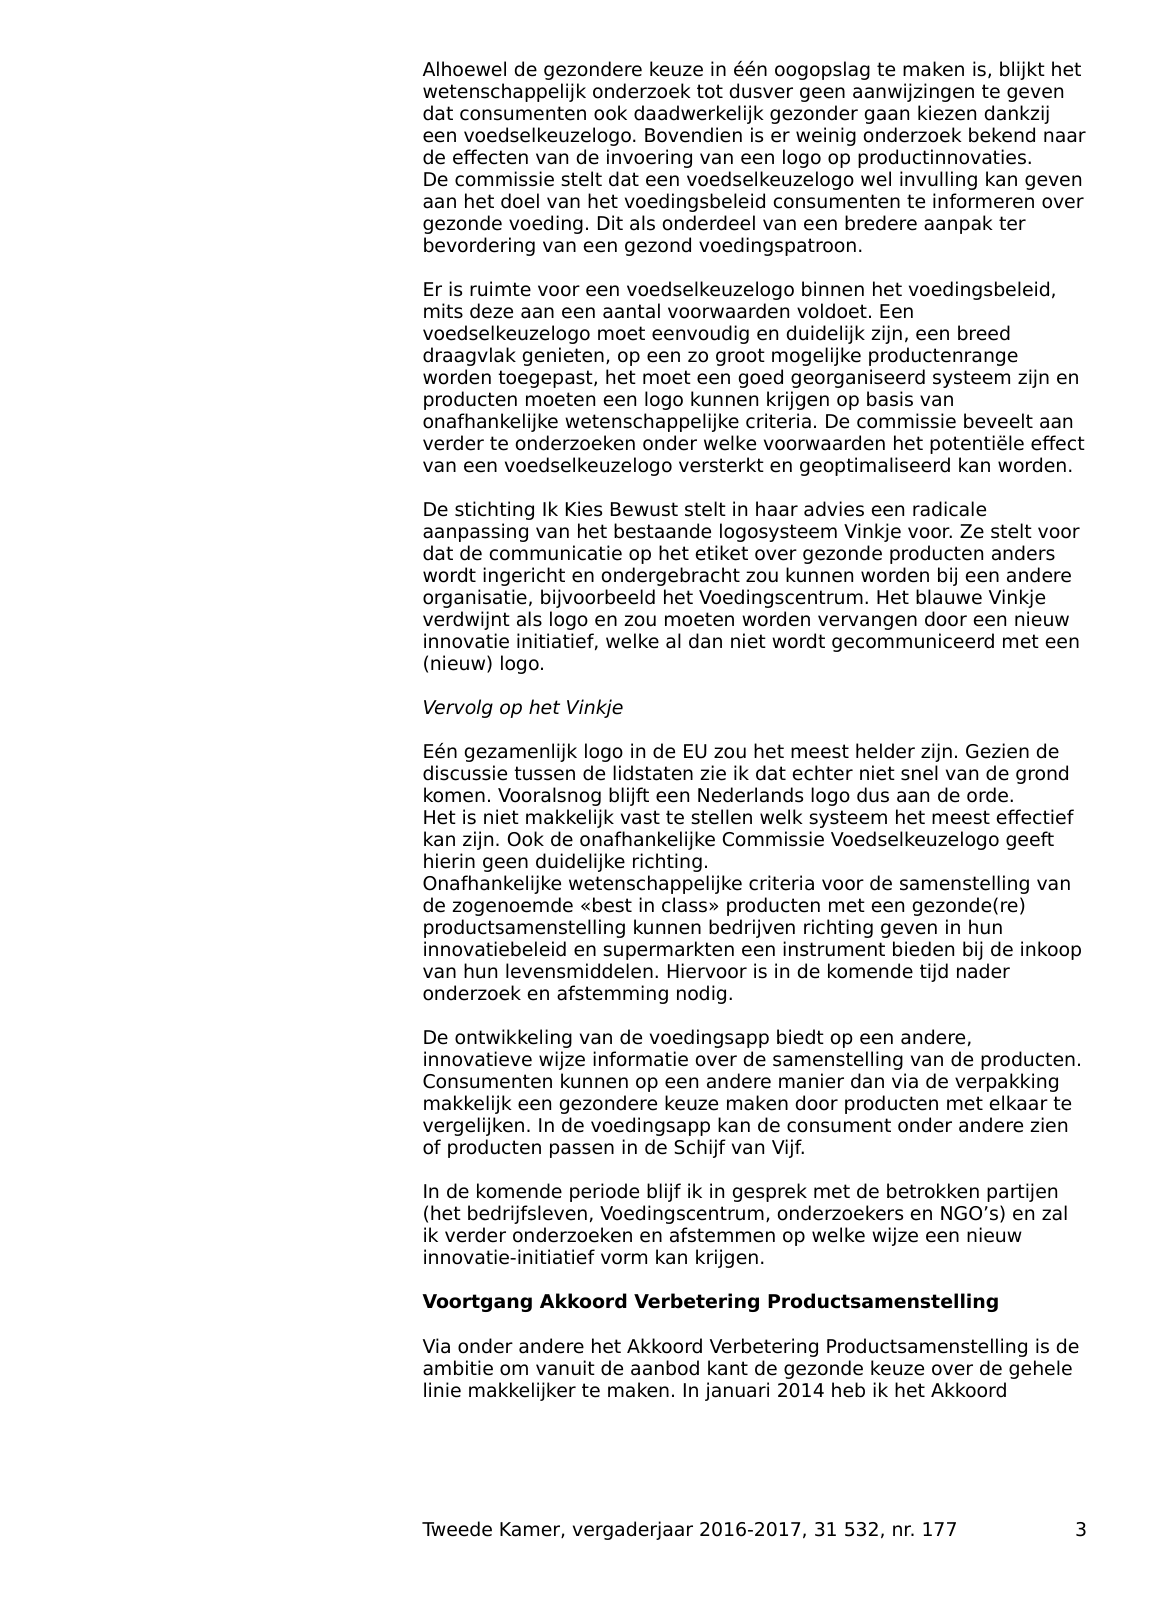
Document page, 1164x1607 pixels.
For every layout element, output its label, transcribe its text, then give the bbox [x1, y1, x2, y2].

text Eén gezamenlijk logo in de EU zou het meest helder zijn. Gezien de discussie tussen de lidstaten zie ik dat echter niet snel van de grond komen. Vooralsnog blijft een Nederlands logo dus aan de orde. [422, 741, 1087, 807]
text Onafhankelijke wetenschappelijke criteria voor de samenstelling van de zogenoemde «best in class» producten met een gezonde(re) productsamenstelling kunnen bedrijven richting geven in hun innovatiebeleid en supermarkten een instrument bieden bij de inkoop van hun levensmiddelen. Hiervoor is in de komende tijd nader onderzoek en afstemming nodig. [422, 873, 1087, 1005]
text Via onder andere het Akkoord Verbetering Productsamenstelling is de ambitie om vanuit de aanbod kant de gezonde keuze over de gehele linie makkelijker te maken. In januari 2014 heb ik het Akkoord [422, 1336, 1087, 1401]
text Er is ruimte voor een voedselkeuzelogo binnen het voedingsbeleid, mits deze aan een aantal voorwaarden voldoet. Een voedselkeuzelogo moet eenvoudig en duidelijk zijn, een breed draagvlak genieten, op een zo groot mogelijke productenrange worden toegepast, het moet een goed georganiseerd systeem zijn en producten moeten een logo kunnen krijgen op basis van onafhankelijke wetenschappelijke criteria. De commissie beveelt aan verder te onderzoeken onder welke voorwaarden het potentiële effect van een voedselkeuzelogo versterkt en geoptimaliseerd kan worden. [422, 279, 1087, 477]
text Alhoewel de gezondere keuze in één oogopslag te maken is, blijkt het wetenschappelijk onderzoek tot dusver geen aanwijzingen te geven dat consumenten ook daadwerkelijk gezonder gaan kiezen dankzij een voedselkeuzelogo. Bovendien is er weinig onderzoek bekend naar de effecten van de invoering van een logo op productinnovaties. [422, 59, 1087, 169]
text De ontwikkeling van de voedingsapp biedt op een andere, innovatieve wijze informatie over de samenstelling van de producten. Consumenten kunnen op een andere manier dan via de verpakking makkelijk een gezondere keuze maken door producten met elkaar te vergelijken. In de voedingsapp kan de consument onder andere zien of producten passen in de Schijf van Vijf. [422, 1027, 1087, 1159]
text In de komende periode blijf ik in gesprek met de betrokken partijen (het bedrijfsleven, Voedingscentrum, onderzoekers en NGO’s) en zal ik verder onderzoeken en afstemmen op welke wijze een nieuw innovatie-initiatief vorm kan krijgen. [422, 1181, 1087, 1269]
subtitle Voortgang Akkoord Verbetering Productsamenstelling [422, 1291, 1087, 1313]
text Het is niet makkelijk vast te stellen welk systeem het meest effectief kan zijn. Ook de onafhankelijke Commissie Voedselkeuzelogo geeft hierin geen duidelijke richting. [422, 807, 1087, 873]
subtitle Vervolg op het Vinkje [422, 697, 1087, 719]
text De stichting Ik Kies Bewust stelt in haar advies een radicale aanpassing van het bestaande logosysteem Vinkje voor. Ze stelt voor dat de communicatie op het etiket over gezonde producten anders wordt ingericht en ondergebracht zou kunnen worden bij een andere organisatie, bijvoorbeeld het Voedingscentrum. Het blauwe Vinkje verdwijnt als logo en zou moeten worden vervangen door een nieuw innovatie initiatief, welke al dan niet wordt gecommuniceerd met een (nieuw) logo. [422, 499, 1087, 675]
text De commissie stelt dat een voedselkeuzelogo wel invulling kan geven aan het doel van het voedingsbeleid consumenten te informeren over gezonde voeding. Dit als onderdeel van een bredere aanpak ter bevordering van een gezond voedingspatroon. [422, 169, 1087, 257]
